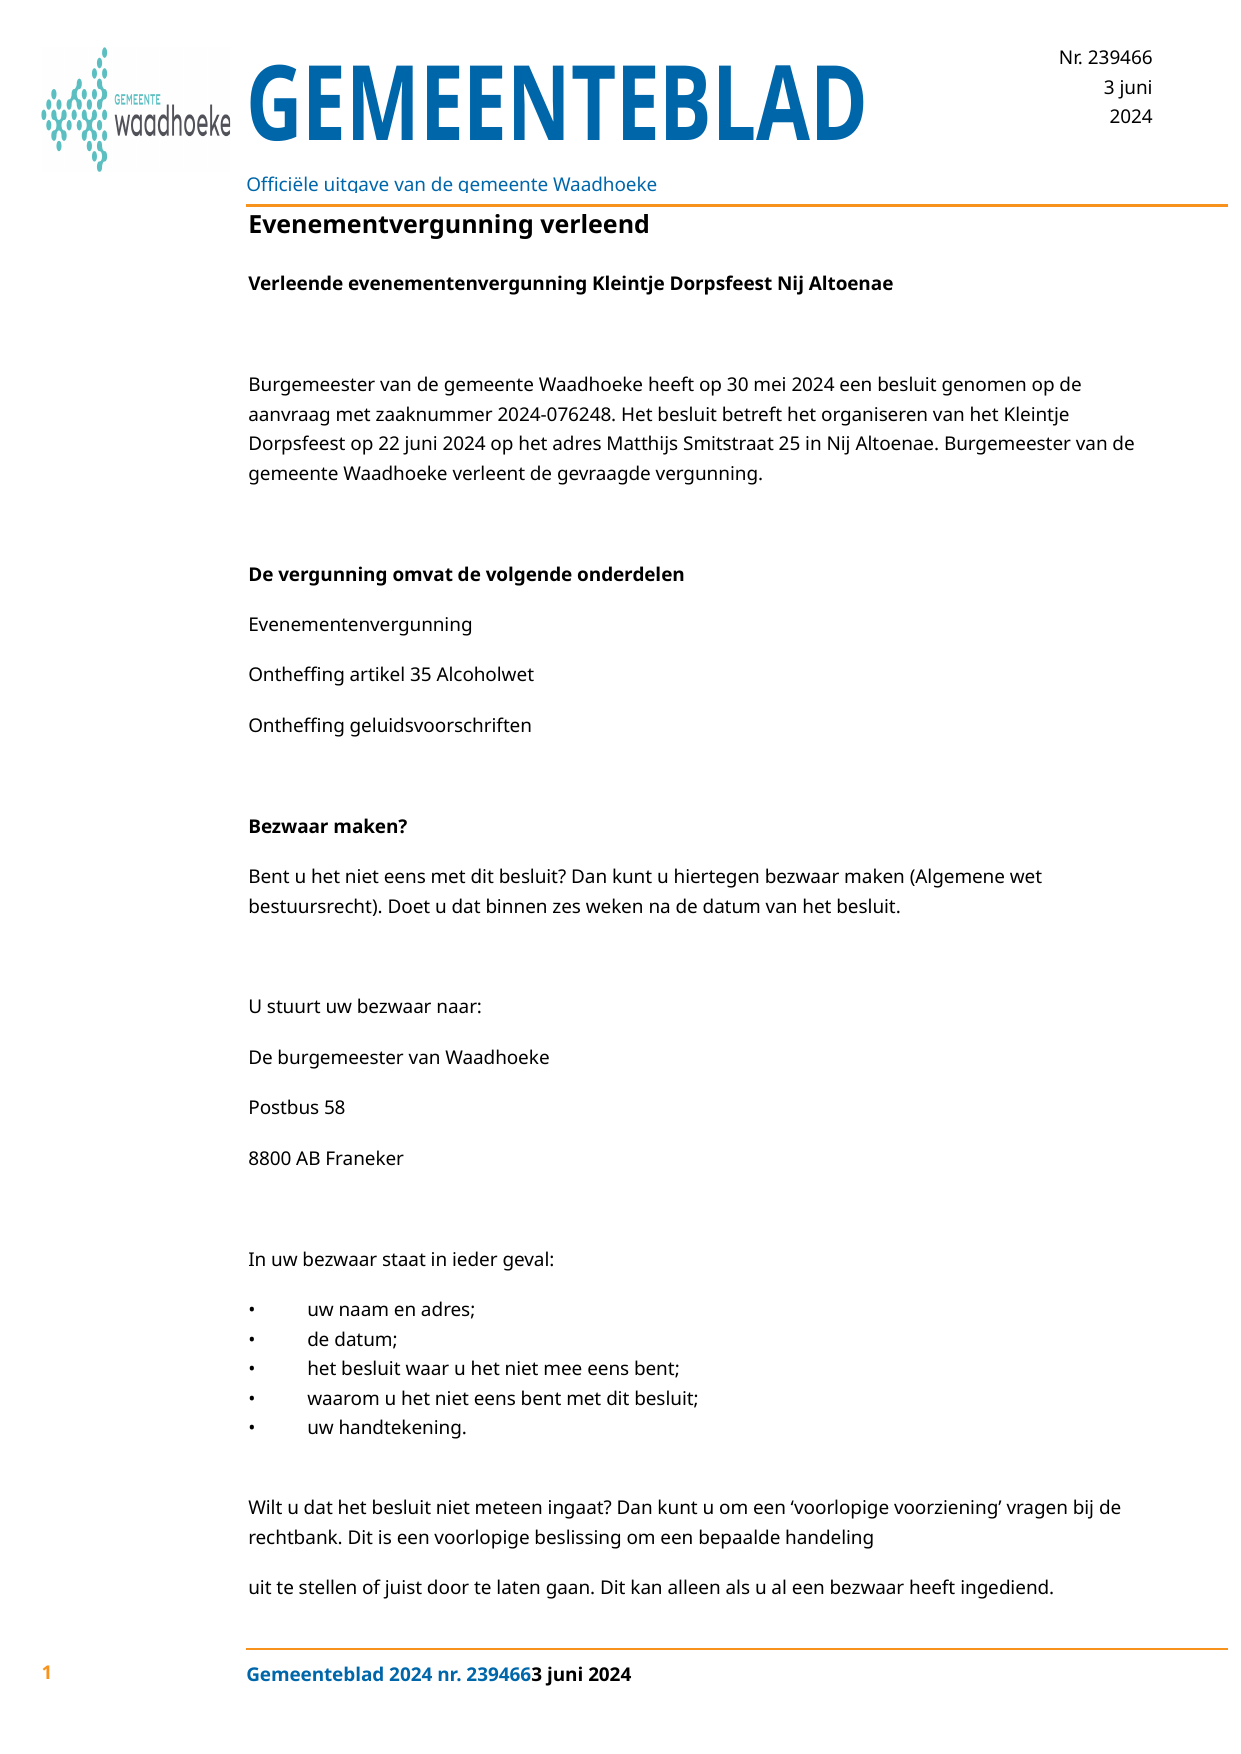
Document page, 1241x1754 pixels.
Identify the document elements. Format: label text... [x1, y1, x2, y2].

text Bezwaar maken? [248, 813, 1152, 838]
text Postbus 58 [248, 1094, 1152, 1120]
text U stuurt uw bezwaar naar: [248, 994, 1152, 1019]
list uw handtekening. [248, 1414, 1152, 1440]
picture [41, 47, 231, 172]
text Burgemeester van de gemeente Waadhoeke heeft op 30 mei 2024 een besluit genomen op de aanvraag met zaaknummer 2024-076248. Het besluit betreft het organiseren van het Kleintje Dorpsfeest op 22 juni 2024 op het adres Matthijs Smitstraat 25 in Nij Altoenae. Burgemeester van de gemeente Waadhoeke verleent de gevraagde vergunning. [248, 371, 1152, 486]
text De burgemeester van Waadhoeke [248, 1044, 1152, 1070]
text uit te stellen of juist door te laten gaan. Dit kan alleen als u al een bezwaar heeft ingediend. [248, 1574, 1152, 1600]
text In uw bezwaar staat in ieder geval: [248, 1246, 1152, 1271]
text 8800 AB Franeker [248, 1145, 1152, 1171]
text De vergunning omvat de volgende onderdelen [248, 561, 1152, 586]
text Evenementvergunning verleend [248, 207, 1152, 241]
text Ontheffing artikel 35 Alcoholwet [248, 662, 1152, 687]
text Ontheffing geluidsvoorschriften [248, 712, 1152, 738]
list het besluit waar u het niet mee eens bent; [248, 1355, 1152, 1381]
text Bent u het niet eens met dit besluit? Dan kunt u hiertegen bezwaar maken (Algemene wet bestuursrecht). Doet u dat binnen zes weken na de datum van het besluit. [248, 863, 1152, 918]
list de datum; [248, 1326, 1152, 1351]
text Evenementenvergunning [248, 611, 1152, 637]
list uw naam en adres; [248, 1296, 1152, 1322]
list waarom u het niet eens bent met dit besluit; [248, 1385, 1152, 1411]
text Wilt u dat het besluit niet meteen ingaat? Dan kunt u om een ‘voorlopige voorziening’ vragen bij de rechtbank. Dit is een voorlopige beslissing om een bepaalde handeling [248, 1494, 1152, 1550]
text Verleende evenementenvergunning Kleintje Dorpsfeest Nij Altoenae [248, 270, 1152, 296]
